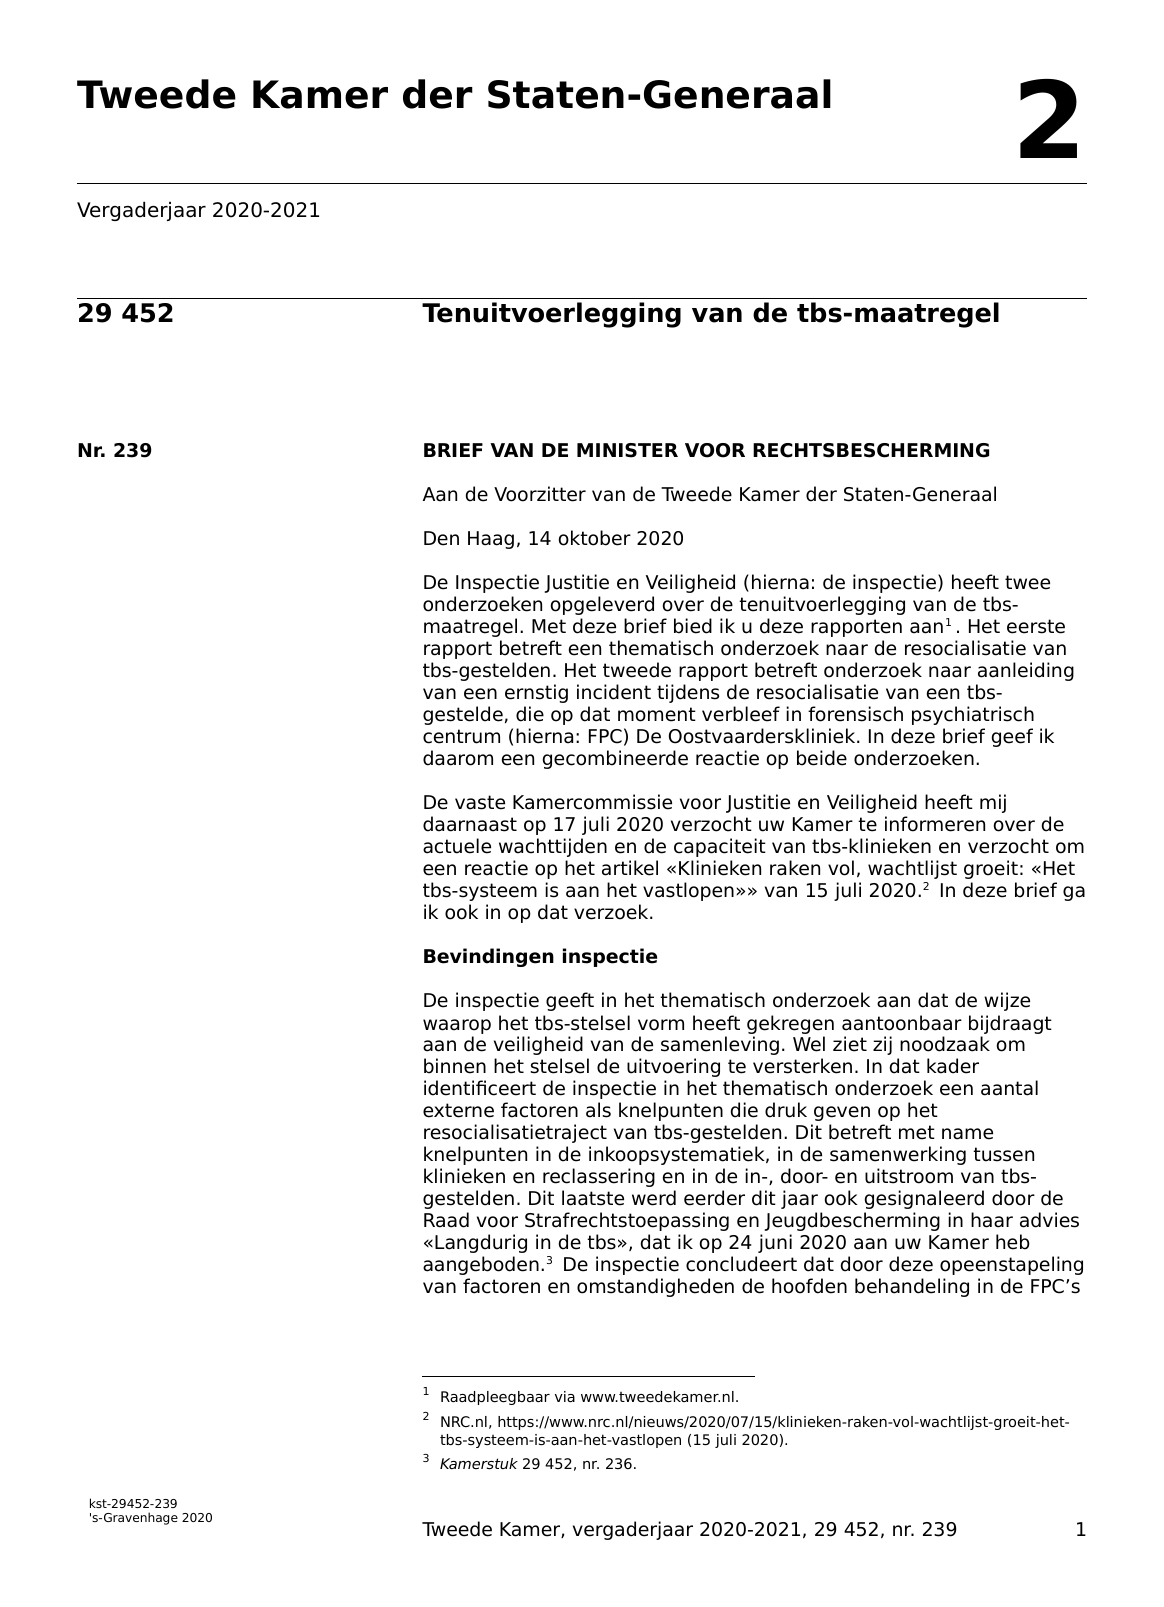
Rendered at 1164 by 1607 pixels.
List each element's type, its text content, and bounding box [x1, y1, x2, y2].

table_cell Vergaderjaar 2020-2021 [77, 184, 1087, 298]
text NRC.nl, https://www.nrc.nl/nieuws/2020/07/15/klinieken-raken-vol-wachtlijst-groeit-het-tbs-systeem-is-aan-het-vastlopen (15 juli 2020). [422, 1410, 1087, 1449]
subtitle Nr. 239 BRIEF VAN DE MINISTER VOOR RECHTSBESCHERMING [77, 440, 1087, 462]
text De inspectie geeft in het thematisch onderzoek aan dat de wijze waarop het tbs-stelsel vorm heeft gekregen aantoonbaar bijdraagt aan de veiligheid van de samenleving. Wel ziet zij noodzaak om binnen het stelsel de uitvoering te versterken. In dat kader identificeert de inspectie in het thematisch onderzoek een aantal externe factoren als knelpunten die druk geven op het resocialisatietraject van tbs-gestelden. Dit betreft met name knelpunten in de inkoopsystematiek, in de samenwerking tussen klinieken en reclassering en in de in-, door- en uitstroom van tbs-gestelden. Dit laatste werd eerder dit jaar ook gesignaleerd door de Raad voor Strafrechtstoepassing en Jeugdbescherming in haar advies «Langdurig in de tbs», dat ik op 24 juni 2020 aan uw Kamer heb aangeboden. De inspectie concludeert dat door deze opeenstapeling van factoren en omstandigheden de hoofden behandeling in de FPC’s [422, 990, 1087, 1298]
subtitle Bevindingen inspectie [422, 946, 1087, 968]
table_header 2 [886, 59, 1087, 183]
text kst-29452-239 [88, 1497, 323, 1511]
table_header Tweede Kamer der Staten-Generaal [77, 59, 886, 183]
text Raadpleegbaar via www.tweedekamer.nl. [422, 1385, 1087, 1407]
text De Inspectie Justitie en Veiligheid (hierna: de inspectie) heeft twee onderzoeken opgeleverd over de tenuitvoerlegging van de tbs-maatregel. Met deze brief bied ik u deze rapporten aan. Het eerste rapport betreft een thematisch onderzoek naar de resocialisatie van tbs-gestelden. Het tweede rapport betreft onderzoek naar aanleiding van een ernstig incident tijdens de resocialisatie van een tbs-gestelde, die op dat moment verbleef in forensisch psychiatrisch centrum (hierna: FPC) De Oostvaarderskliniek. In deze brief geef ik daarom een gecombineerde reactie op beide onderzoeken. [422, 572, 1087, 770]
text 's-Gravenhage 2020 [88, 1511, 323, 1525]
text Kamerstuk 29 452, nr. 236. [422, 1452, 1087, 1474]
text De vaste Kamercommissie voor Justitie en Veiligheid heeft mij daarnaast op 17 juli 2020 verzocht uw Kamer te informeren over de actuele wachttijden en de capaciteit van tbs-klinieken en verzocht om een reactie op het artikel «Klinieken raken vol, wachtlijst groeit: «Het tbs-systeem is aan het vastlopen»» van 15 juli 2020. In deze brief ga ik ook in op dat verzoek. [422, 792, 1087, 924]
text Aan de Voorzitter van de Tweede Kamer der Staten-Generaal [422, 484, 1087, 506]
text Den Haag, 14 oktober 2020 [422, 528, 1087, 550]
subtitle 29 452 Tenuitvoerlegging van de tbs-maatregel [77, 299, 1087, 329]
